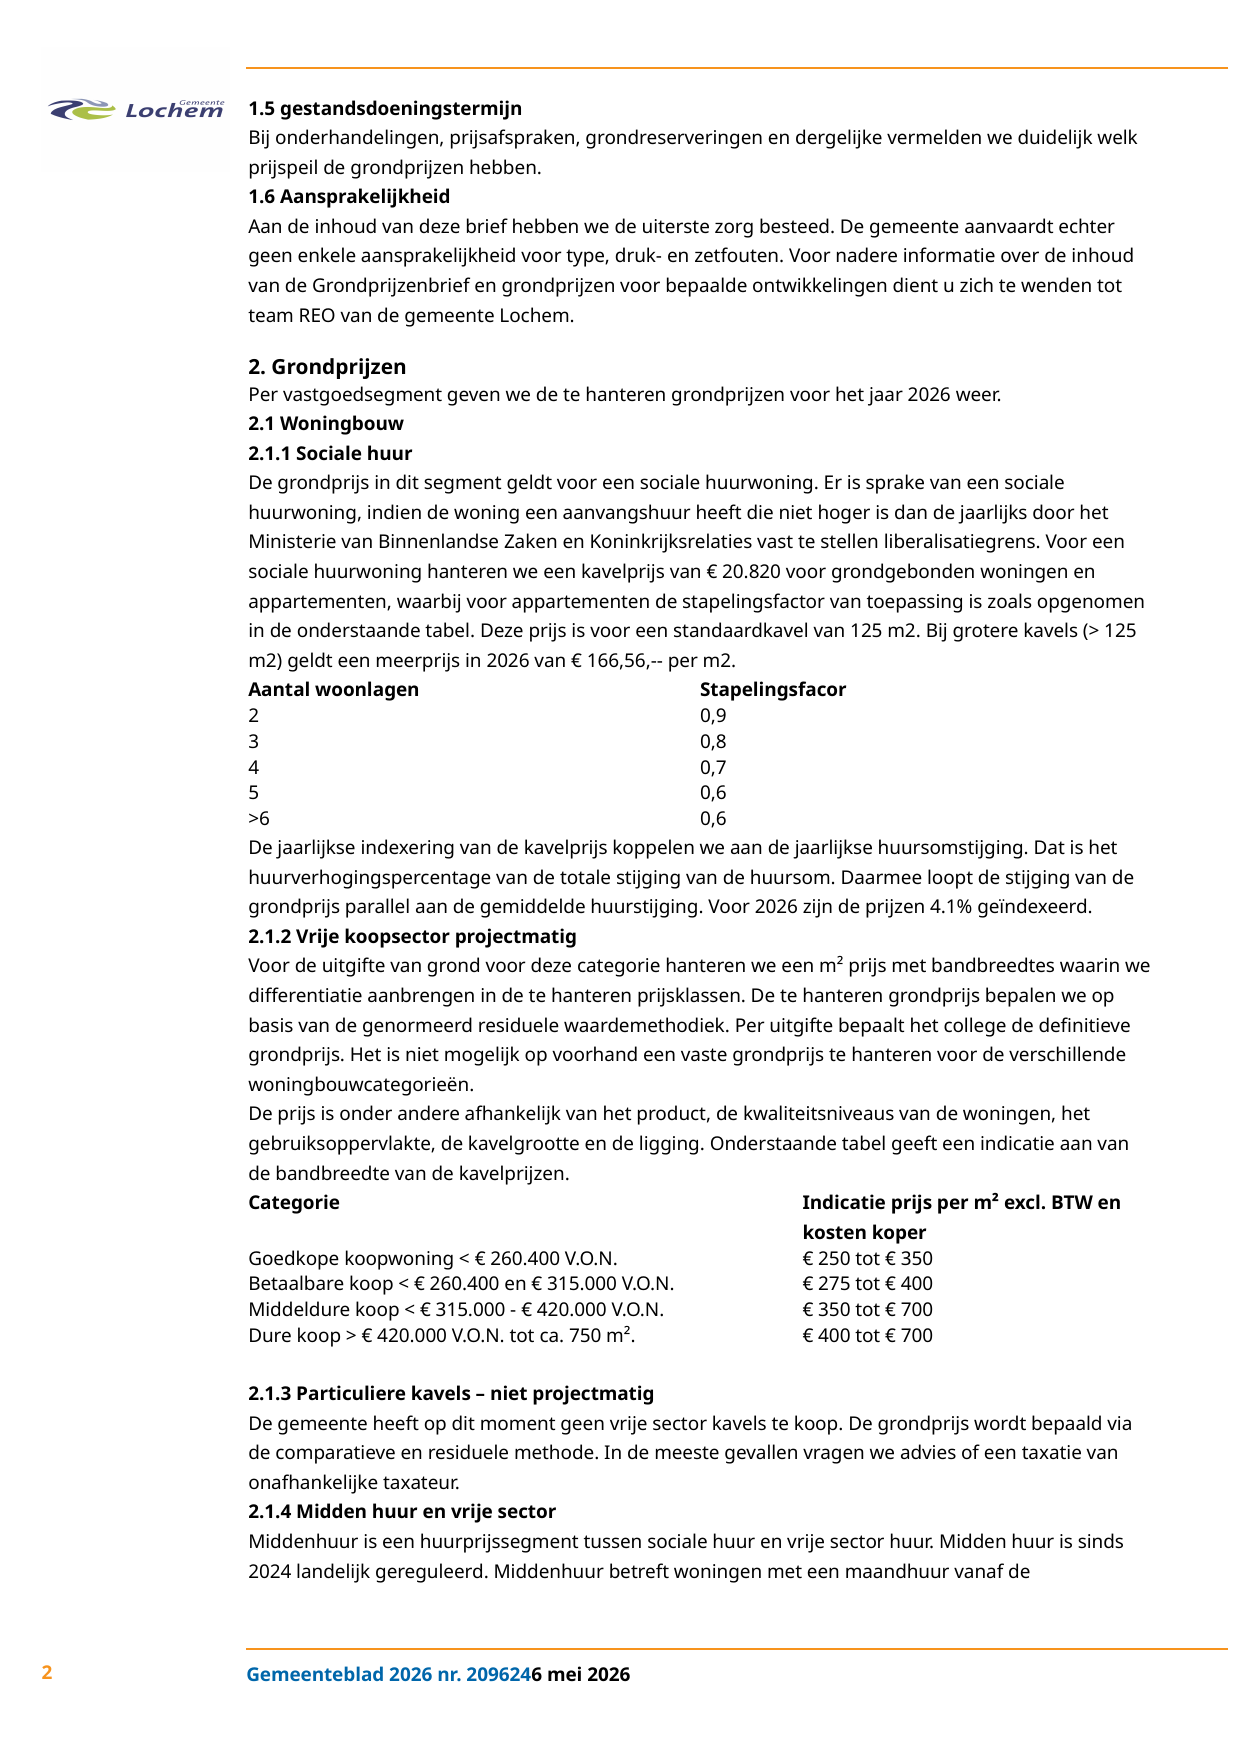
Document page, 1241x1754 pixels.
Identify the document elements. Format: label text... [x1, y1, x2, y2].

text 1.6 Aansprakelijkheid [248, 183, 1152, 209]
text De jaarlijkse indexering van de kavelprijs koppelen we aan de jaarlijkse huursomstijging. Dat is het huurverhogingspercentage van de totale stijging van de huursom. Daarmee loopt de stijging van de grondprijs parallel aan de gemiddelde huurstijging. Voor 2026 zijn de prijzen 4.1% geïndexeerd. [248, 834, 1152, 919]
text De prijs is onder andere afhankelijk van het product, de kwaliteitsniveaus van de woningen, het gebruiksoppervlakte, de kavelgrootte en de ligging. Onderstaande tabel geeft een indicatie aan van de bandbreedte van de kavelprijzen. [248, 1101, 1152, 1185]
text Voor de uitgifte van grond voor deze categorie hanteren we een m² prijs met bandbreedtes waarin we differentiatie aanbrengen in de te hanteren prijsklassen. De te hanteren grondprijs bepalen we op basis van de genormeerd residuele waardemethodiek. Per uitgifte bepaalt het college de definitieve grondprijs. Het is niet mogelijk op voorhand een vaste grondprijs te hanteren voor de verschillende woningbouwcategorieën. [248, 953, 1152, 1097]
table_header Categorie [248, 1189, 802, 1245]
table_cell 0,8 [700, 728, 1152, 754]
table_cell 0,9 [700, 703, 1152, 728]
table_header Aantal woonlagen [248, 677, 700, 702]
text Per vastgoedsegment geven we de te hanteren grondprijzen voor het jaar 2026 weer. [248, 381, 1152, 406]
text De grondprijs in dit segment geldt voor een sociale huurwoning. Er is sprake van een sociale huurwoning, indien de woning een aanvangshuur heeft die niet hoger is dan de jaarlijks door het Ministerie van Binnenlandse Zaken en Koninkrijksrelaties vast te stellen liberalisatiegrens. Voor een sociale huurwoning hanteren we een kavelprijs van € 20.820 voor grondgebonden woningen en appartementen, waarbij voor appartementen de stapelingsfactor van toepassing is zoals opgenomen in de onderstaande tabel. Deze prijs is voor een standaardkavel van 125 m2. Bij grotere kavels (> 125 m2) geldt een meerprijs in 2026 van € 166,56,-- per m2. [248, 469, 1152, 673]
table_cell 4 [248, 754, 700, 779]
text 2.1.1 Sociale huur [248, 440, 1152, 466]
table_cell 0,7 [700, 754, 1152, 779]
text Bij onderhandelingen, prijsafspraken, grondreserveringen en dergelijke vermelden we duidelijk welk prijspeil de grondprijzen hebben. [248, 124, 1152, 180]
table_cell Goedkope koopwoning < € 260.400 V.O.N. [248, 1245, 802, 1270]
table_cell 0,6 [700, 780, 1152, 805]
text 2.1.3 Particuliere kavels – niet projectmatig [248, 1380, 1152, 1406]
text 2.1 Woningbouw [248, 410, 1152, 436]
text De gemeente heeft op dit moment geen vrije sector kavels te koop. De grondprijs wordt bepaald via de comparatieve en residuele methode. In de meeste gevallen vragen we advies of een taxatie van onafhankelijke taxateur. [248, 1410, 1152, 1495]
text 2.1.2 Vrije koopsector projectmatig [248, 923, 1152, 949]
table_cell >6 [248, 805, 700, 831]
table_cell 2 [248, 703, 700, 728]
text 1.5 gestandsdoeningstermijn [248, 95, 1152, 121]
text 2. Grondprijzen [248, 352, 1152, 381]
table_cell € 400 tot € 700 [802, 1322, 1152, 1348]
text Aan de inhoud van deze brief hebben we de uiterste zorg besteed. De gemeente aanvaardt echter geen enkele aansprakelijkheid voor type, druk- en zetfouten. Voor nadere informatie over de inhoud van de Grondprijzenbrief en grondprijzen voor bepaalde ontwikkelingen dient u zich te wenden tot team REO van de gemeente Lochem. [248, 213, 1152, 328]
table_cell € 350 tot € 700 [802, 1296, 1152, 1322]
table_header Indicatie prijs per m² excl. BTW en kosten koper [802, 1189, 1152, 1245]
table_cell Dure koop > € 420.000 V.O.N. tot ca. 750 m². [248, 1322, 802, 1348]
table_cell € 250 tot € 350 [802, 1245, 1152, 1270]
table_cell 0,6 [700, 805, 1152, 831]
table_header Stapelingsfacor [700, 677, 1152, 702]
table_cell Betaalbare koop < € 260.400 en € 315.000 V.O.N. [248, 1270, 802, 1296]
table_cell Middeldure koop < € 315.000 - € 420.000 V.O.N. [248, 1296, 802, 1322]
table_cell 3 [248, 728, 700, 754]
text 2.1.4 Midden huur en vrije sector [248, 1499, 1152, 1524]
table_cell 5 [248, 780, 700, 805]
text Middenhuur is een huurprijssegment tussen sociale huur en vrije sector huur. Midden huur is sinds 2024 landelijk gereguleerd. Middenhuur betreft woningen met een maandhuur vanaf de [248, 1528, 1152, 1584]
picture [41, 47, 231, 172]
table_cell € 275 tot € 400 [802, 1270, 1152, 1296]
